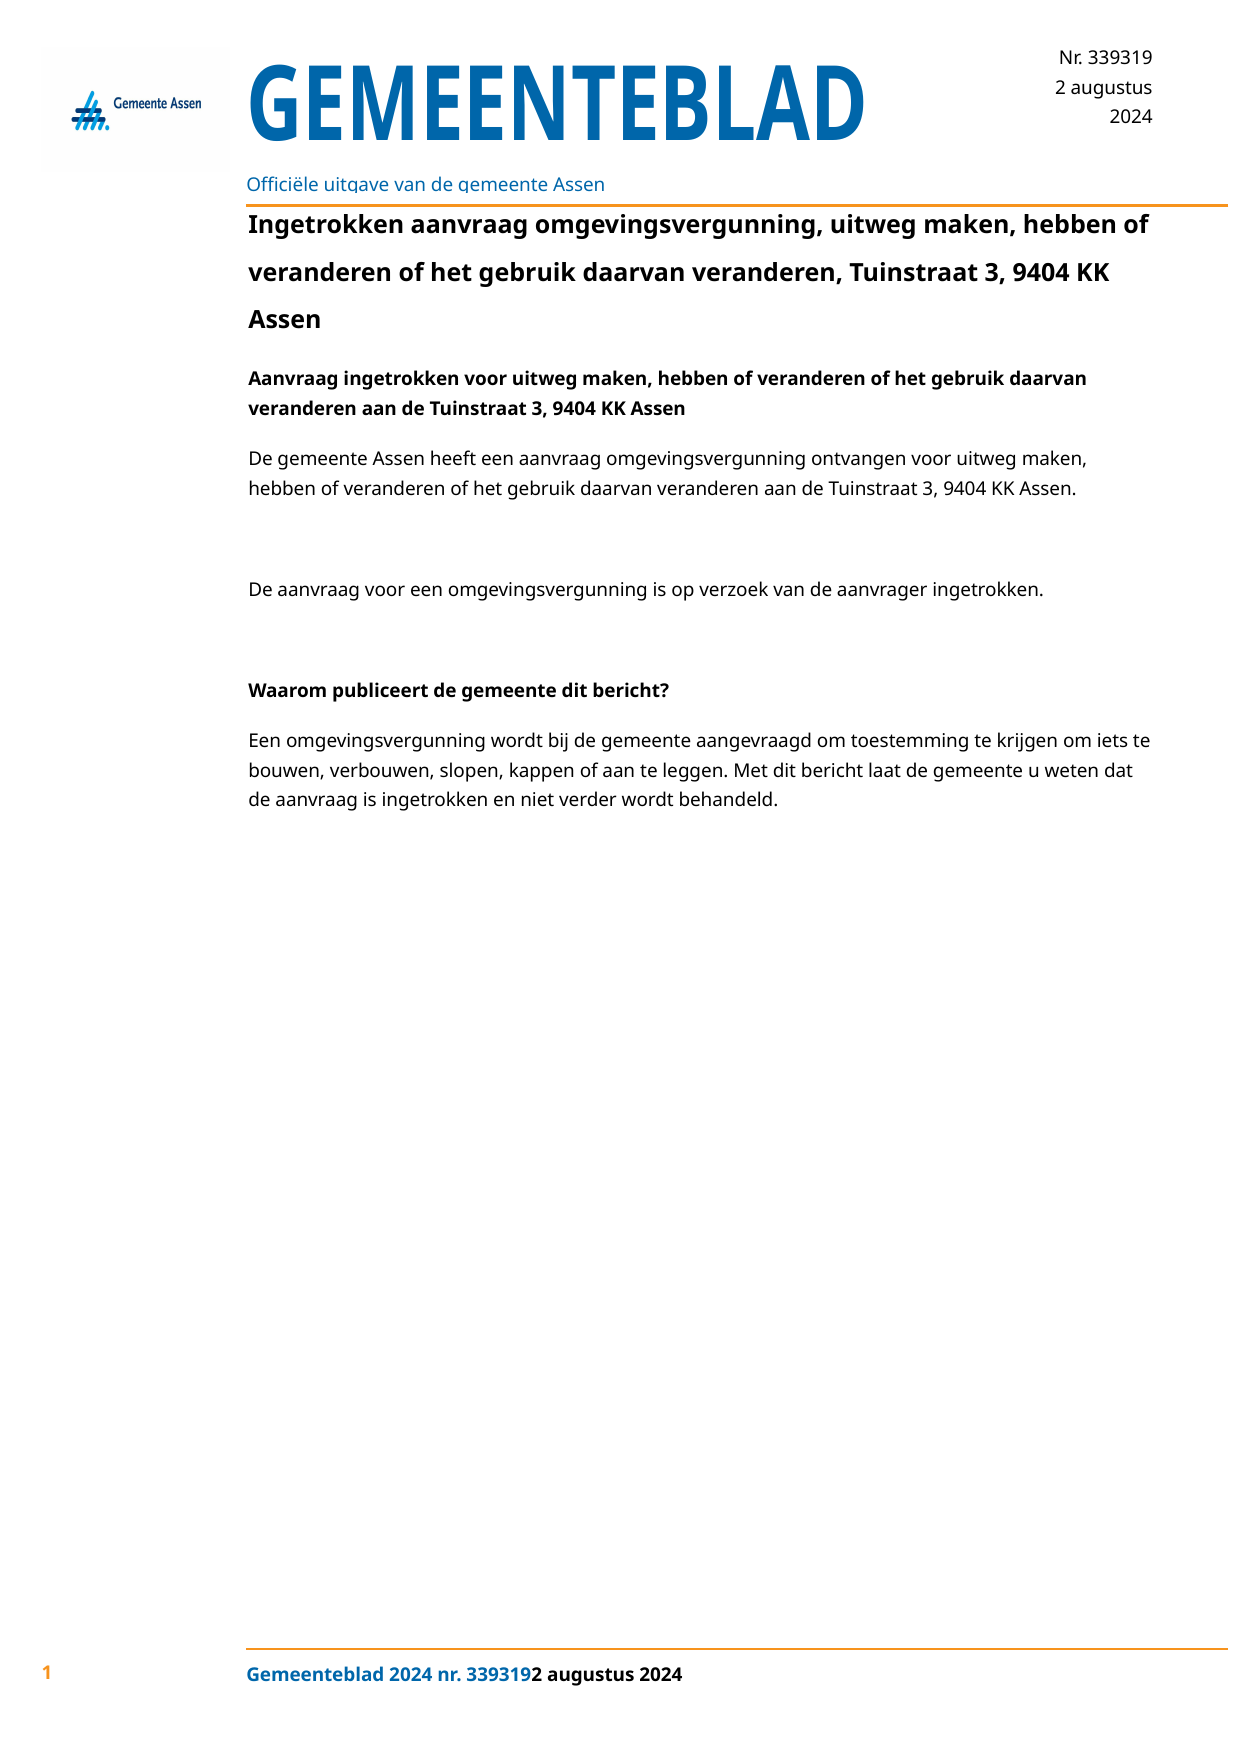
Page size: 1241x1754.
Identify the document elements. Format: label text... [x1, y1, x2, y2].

text De gemeente Assen heeft een aanvraag omgevingsvergunning ontvangen voor uitweg maken, hebben of veranderen of het gebruik daarvan veranderen aan de Tuinstraat 3, 9404 KK Assen. [248, 446, 1152, 501]
text Ingetrokken aanvraag omgevingsvergunning, uitweg maken, hebben of veranderen of het gebruik daarvan veranderen, Tuinstraat 3, 9404 KK Assen [248, 207, 1152, 336]
picture [41, 47, 231, 172]
text Een omgevingsvergunning wordt bij de gemeente aangevraagd om toestemming te krijgen om iets te bouwen, verbouwen, slopen, kappen of aan te leggen. Met dit bericht laat de gemeente u weten dat de aanvraag is ingetrokken en niet verder wordt behandeld. [248, 727, 1152, 812]
text De aanvraag voor een omgevingsvergunning is op verzoek van de aanvrager ingetrokken. [248, 576, 1152, 602]
text Waarom publiceert de gemeente dit bericht? [248, 677, 1152, 702]
text Aanvraag ingetrokken voor uitweg maken, hebben of veranderen of het gebruik daarvan veranderen aan de Tuinstraat 3, 9404 KK Assen [248, 366, 1152, 421]
